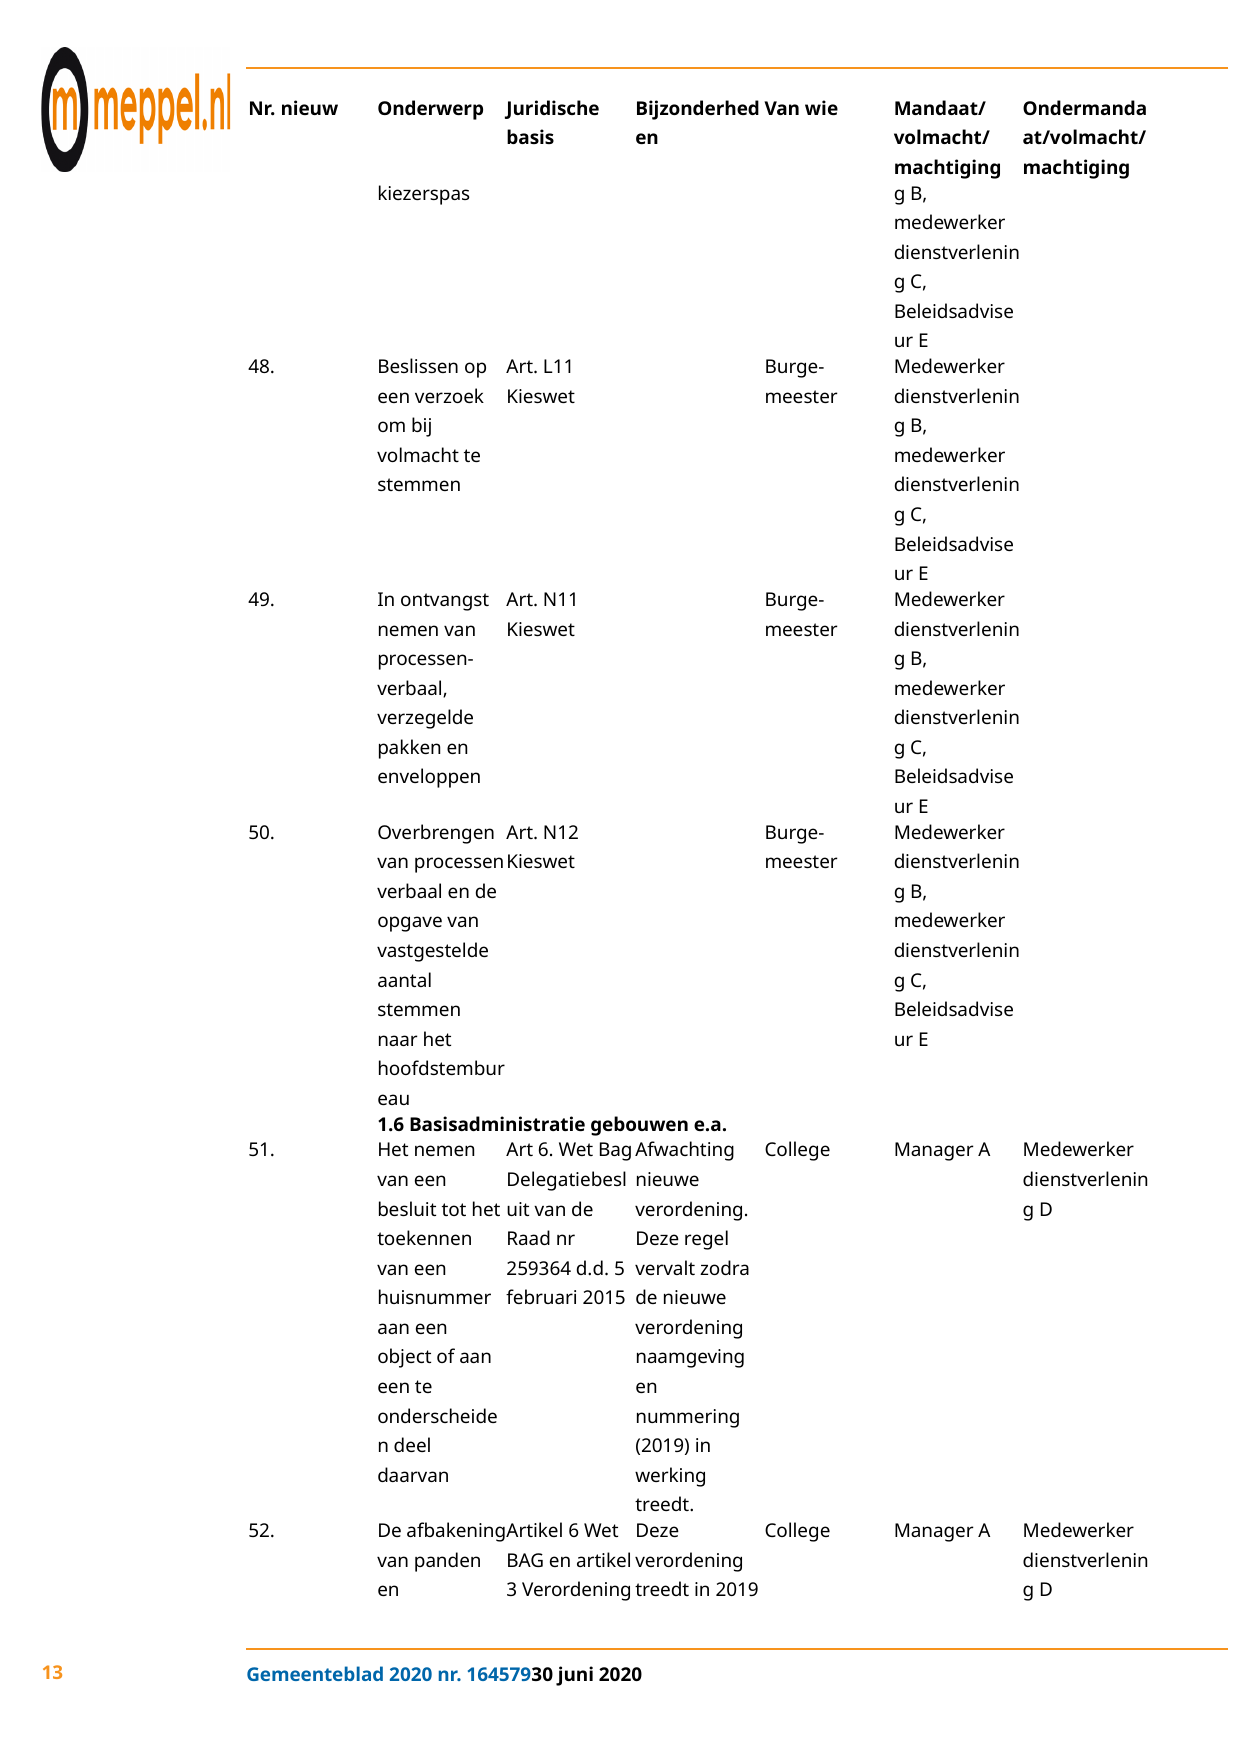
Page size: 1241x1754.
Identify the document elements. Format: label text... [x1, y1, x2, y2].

table_cell Burge-meester [764, 586, 893, 819]
table_cell Overbrengen van processen verbaal en de opgave van vastgestelde aantal stemmen naar het hoofdstembureau [377, 819, 506, 1111]
table_cell Art 6. Wet Bag Delegatiebesluit van de Raad nr 259364 d.d. 5 februari 2015 [506, 1137, 635, 1517]
table_cell De afbakening van panden en [377, 1518, 506, 1602]
table_cell [248, 586, 377, 819]
table_cell [248, 180, 377, 353]
table_cell [635, 180, 764, 353]
table_cell Medewerker dienstverlening D [1023, 1137, 1152, 1517]
table_header Bijzonderheden [635, 95, 764, 180]
picture [41, 47, 231, 172]
table_cell kiezerspas [377, 180, 506, 353]
table_cell [506, 180, 635, 353]
table_cell Afwachting nieuwe verordening. Deze regel vervalt zodra de nieuwe verordening naamgeving en nummering (2019) in werking treedt. [635, 1137, 764, 1517]
table_cell [248, 1518, 377, 1602]
table_cell Manager A [894, 1137, 1022, 1517]
table_cell Art. N12 Kieswet [506, 819, 635, 1111]
table_cell [248, 1111, 377, 1137]
table_cell [1023, 353, 1152, 586]
table_cell [764, 180, 893, 353]
table_cell Medewerker dienstverlening B, medewerker dienstverlening C, Beleidsadviseur E [894, 819, 1022, 1111]
table_cell 1.6 Basisadministratie gebouwen e.a. [377, 1111, 1152, 1137]
table_cell Medewerker dienstverlening B, medewerker dienstverlening C, Beleidsadviseur E [894, 353, 1022, 586]
table_header Nr. nieuw [248, 95, 377, 180]
table_cell Beslissen op een verzoek om bij volmacht te stemmen [377, 353, 506, 586]
table_cell Medewerker dienstverlening D [1023, 1518, 1152, 1602]
table_cell [635, 819, 764, 1111]
table_cell [635, 353, 764, 586]
table_cell Burge-meester [764, 353, 893, 586]
table_cell [1023, 180, 1152, 353]
table_header Ondermandaat/volmacht/ machtiging [1023, 95, 1152, 180]
table_cell In ontvangst nemen van processen-verbaal, verzegelde pakken en enveloppen [377, 586, 506, 819]
table_cell Burge-meester [764, 819, 893, 1111]
table_cell [635, 586, 764, 819]
table_cell Deze verordening treedt in 2019 [635, 1518, 764, 1602]
table_cell g B, medewerker dienstverlening C, Beleidsadviseur E [894, 180, 1022, 353]
table_cell College [764, 1137, 893, 1517]
table_cell Medewerker dienstverlening B, medewerker dienstverlening C, Beleidsadviseur E [894, 586, 1022, 819]
table_cell Art. N11 Kieswet [506, 586, 635, 819]
table_cell Manager A [894, 1518, 1022, 1602]
table_header Van wie [764, 95, 893, 180]
table_cell [248, 1137, 377, 1517]
table_cell [248, 353, 377, 586]
table_header Juridische basis [506, 95, 635, 180]
table_header Mandaat/volmacht/machtiging [894, 95, 1022, 180]
table_cell College [764, 1518, 893, 1602]
table_cell [248, 819, 377, 1111]
table_cell Art. L11 Kieswet [506, 353, 635, 586]
table_header Onderwerp [377, 95, 506, 180]
table_cell Artikel 6 Wet BAG en artikel 3 Verordening [506, 1518, 635, 1602]
table_cell [1023, 819, 1152, 1111]
table_cell [1023, 586, 1152, 819]
table_cell Het nemen van een besluit tot het toekennen van een huisnummer aan een object of aan een te onderscheiden deel daarvan [377, 1137, 506, 1517]
